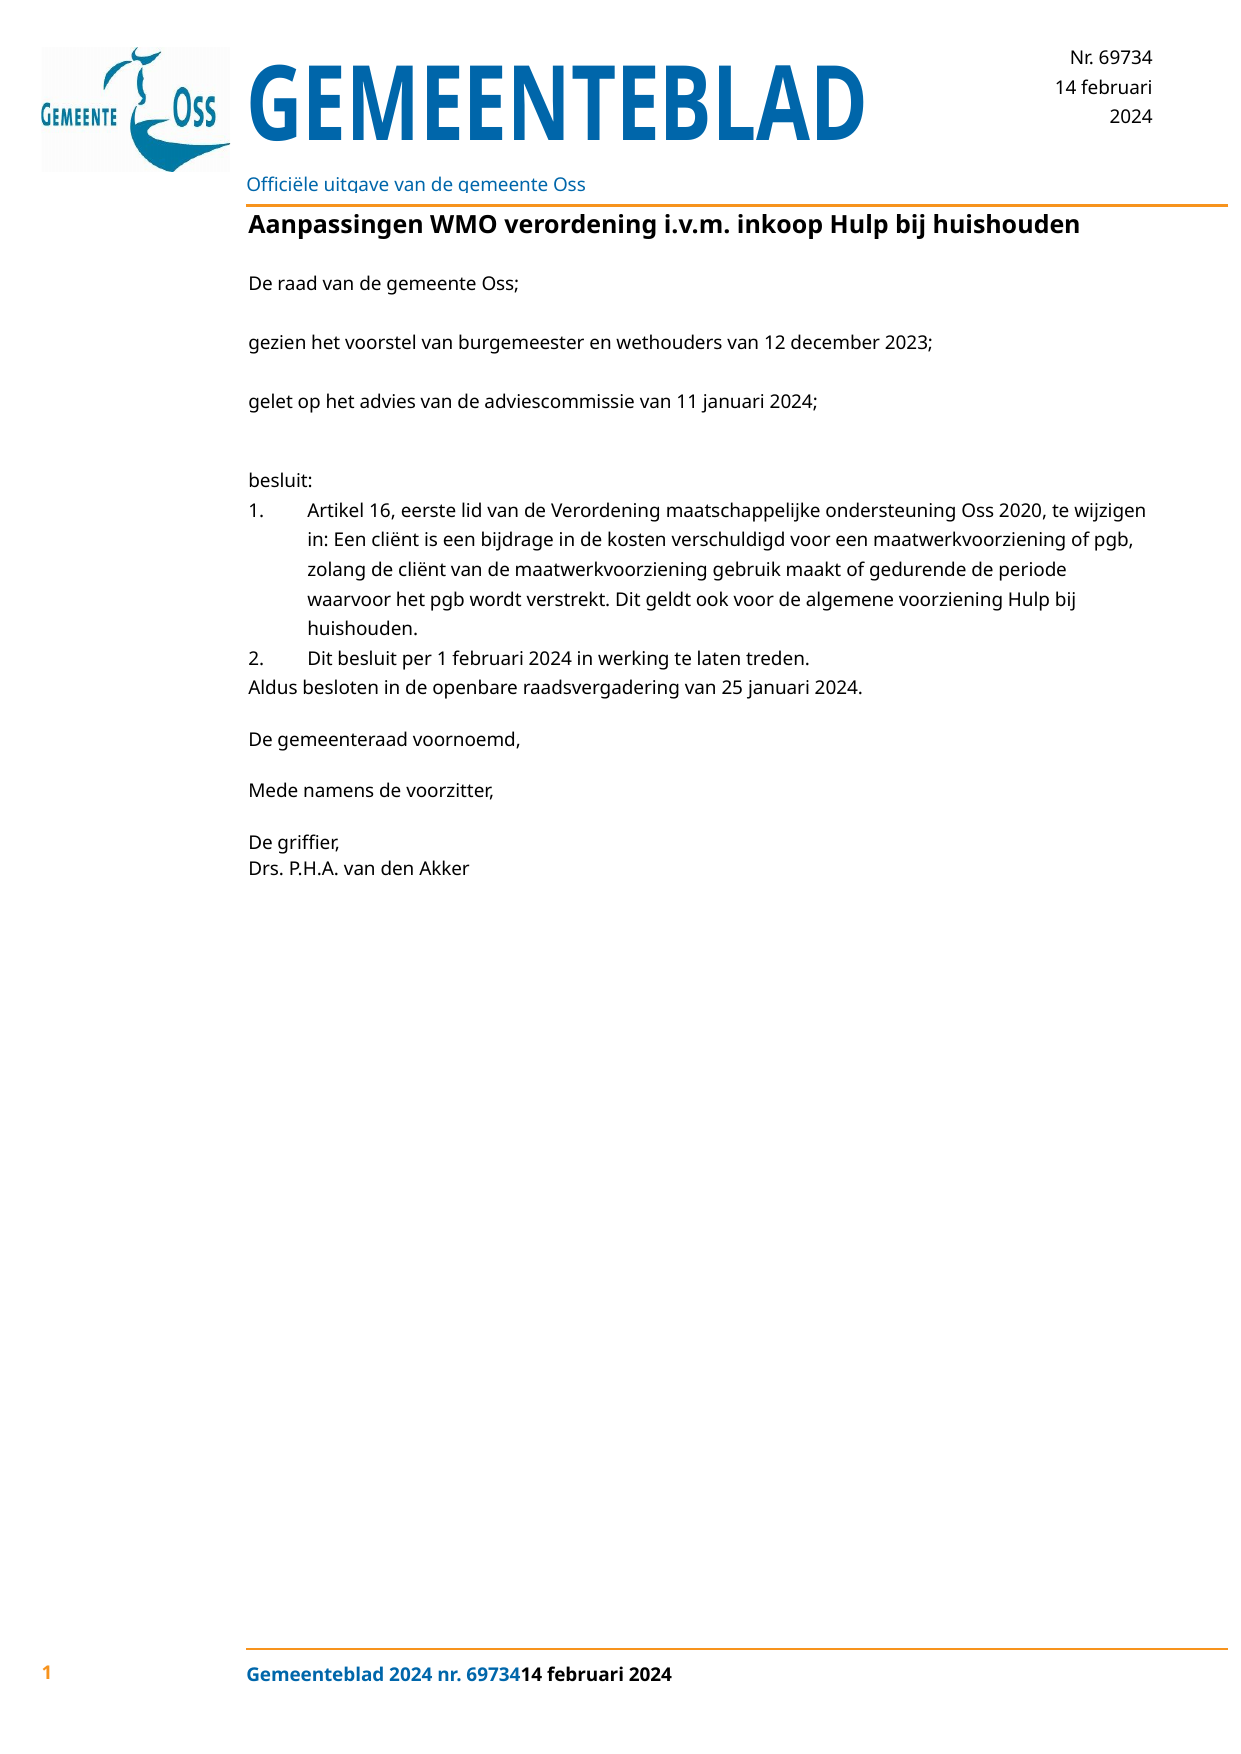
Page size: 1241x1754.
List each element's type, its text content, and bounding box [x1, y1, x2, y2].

text Drs. P.H.A. van den Akker [248, 855, 1152, 880]
text Aldus besloten in de openbare raadsvergadering van 25 januari 2024. [248, 674, 1152, 700]
text De raad van de gemeente Oss; [248, 270, 1152, 296]
text gezien het voorstel van burgemeester en wethouders van 12 december 2023; [248, 329, 1152, 355]
list Artikel 16, eerste lid van de Verordening maatschappelijke ondersteuning Oss 2020, te wijzigen in: Een cliënt is een bijdrage in de kosten verschuldigd voor een maatwerkvoorziening of pgb, zolang de cliënt van de maatwerkvoorziening gebruik maakt of gedurende de periode waarvoor het pgb wordt verstrekt. Dit geldt ook voor de algemene voorziening Hulp bij huishouden. [248, 497, 1152, 641]
text De gemeenteraad voornoemd, [248, 726, 1152, 752]
text besluit: [248, 467, 1152, 493]
picture [41, 47, 231, 172]
text Mede namens de voorzitter, [248, 777, 1152, 803]
text De griffier, [248, 829, 1152, 855]
text Aanpassingen WMO verordening i.v.m. inkoop Hulp bij huishouden [248, 207, 1152, 241]
list Dit besluit per 1 februari 2024 in werking te laten treden. [248, 645, 1152, 671]
text gelet op het advies van de adviescommissie van 11 januari 2024; [248, 389, 1152, 414]
